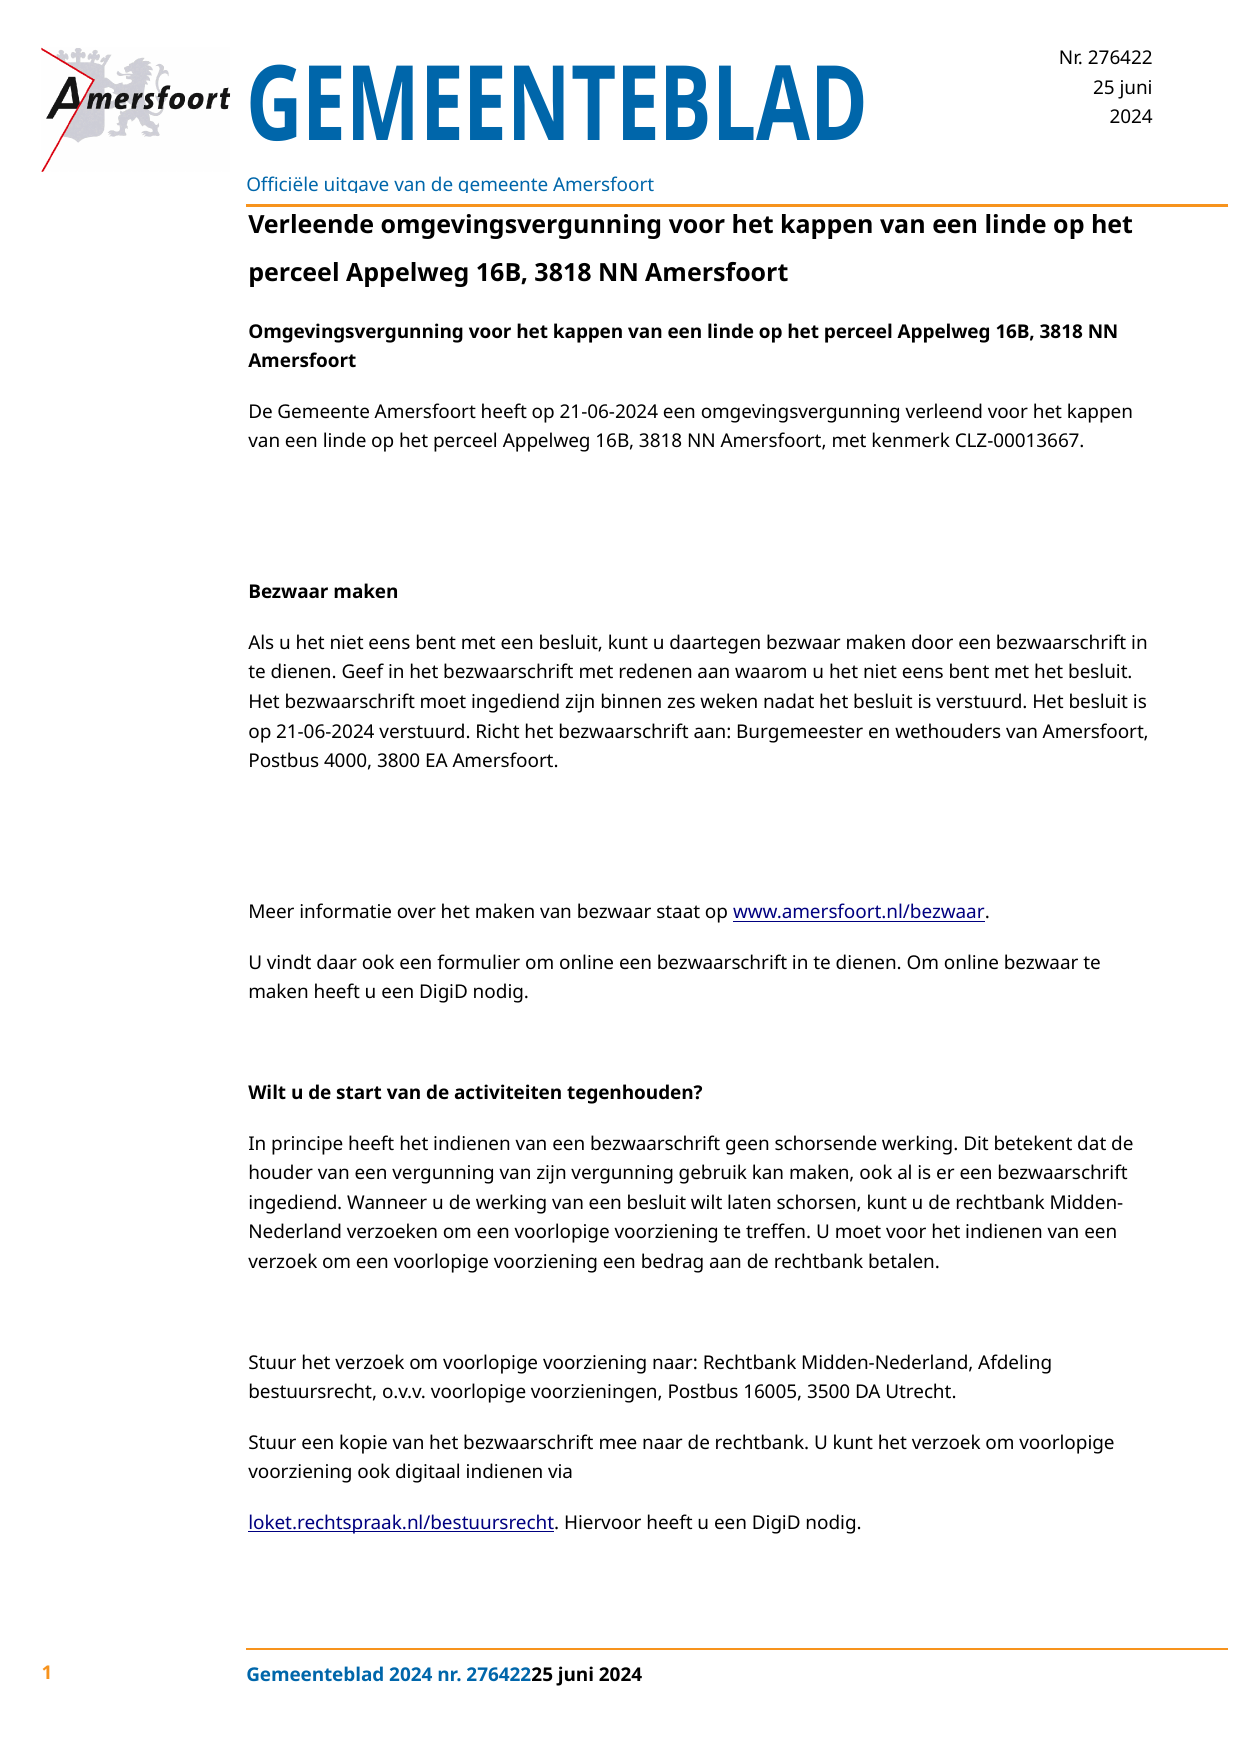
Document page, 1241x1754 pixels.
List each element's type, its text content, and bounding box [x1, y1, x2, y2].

text Bezwaar maken [248, 579, 1152, 604]
text Verleende omgevingsvergunning voor het kappen van een linde op het perceel Appelweg 16B, 3818 NN Amersfoort [248, 207, 1152, 288]
text Als u het niet eens bent met een besluit, kunt u daartegen bezwaar maken door een bezwaarschrift in te dienen. Geef in het bezwaarschrift met redenen aan waarom u het niet eens bent met het besluit. Het bezwaarschrift moet ingediend zijn binnen zes weken nadat het besluit is verstuurd. Het besluit is op 21-06-2024 verstuurd. Richt het bezwaarschrift aan: Burgemeester en wethouders van Amersfoort, Postbus 4000, 3800 EA Amersfoort. [248, 629, 1152, 773]
text Meer informatie over het maken van bezwaar staat op www.amersfoort.nl/bezwaar. [248, 899, 1152, 924]
text In principe heeft het indienen van een bezwaarschrift geen schorsende werking. Dit betekent dat de houder van een vergunning van zijn vergunning gebruik kan maken, ook al is er een bezwaarschrift ingediend. Wanneer u de werking van een besluit wilt laten schorsen, kunt u de rechtbank Midden-Nederland verzoeken om een voorlopige voorziening te treffen. U moet voor het indienen van een verzoek om een voorlopige voorziening een bedrag aan de rechtbank betalen. [248, 1130, 1152, 1274]
text loket.rechtspraak.nl/bestuursrecht. Hiervoor heeft u een DigiD nodig. [248, 1509, 1152, 1535]
text Omgevingsvergunning voor het kappen van een linde op het perceel Appelweg 16B, 3818 NN Amersfoort [248, 318, 1152, 373]
text Wilt u de start van de activiteiten tegenhouden? [248, 1079, 1152, 1105]
text Stuur een kopie van het bezwaarschrift mee naar de rechtbank. U kunt het verzoek om voorlopige voorziening ook digitaal indienen via [248, 1429, 1152, 1484]
picture [41, 47, 231, 172]
text Stuur het verzoek om voorlopige voorziening naar: Rechtbank Midden-Nederland, Afdeling bestuursrecht, o.v.v. voorlopige voorzieningen, Postbus 16005, 3500 DA Utrecht. [248, 1349, 1152, 1404]
text U vindt daar ook een formulier om online een bezwaarschrift in te dienen. Om online bezwaar te maken heeft u een DigiD nodig. [248, 949, 1152, 1004]
text De Gemeente Amersfoort heeft op 21-06-2024 een omgevingsvergunning verleend voor het kappen van een linde op het perceel Appelweg 16B, 3818 NN Amersfoort, met kenmerk CLZ-00013667. [248, 398, 1152, 453]
